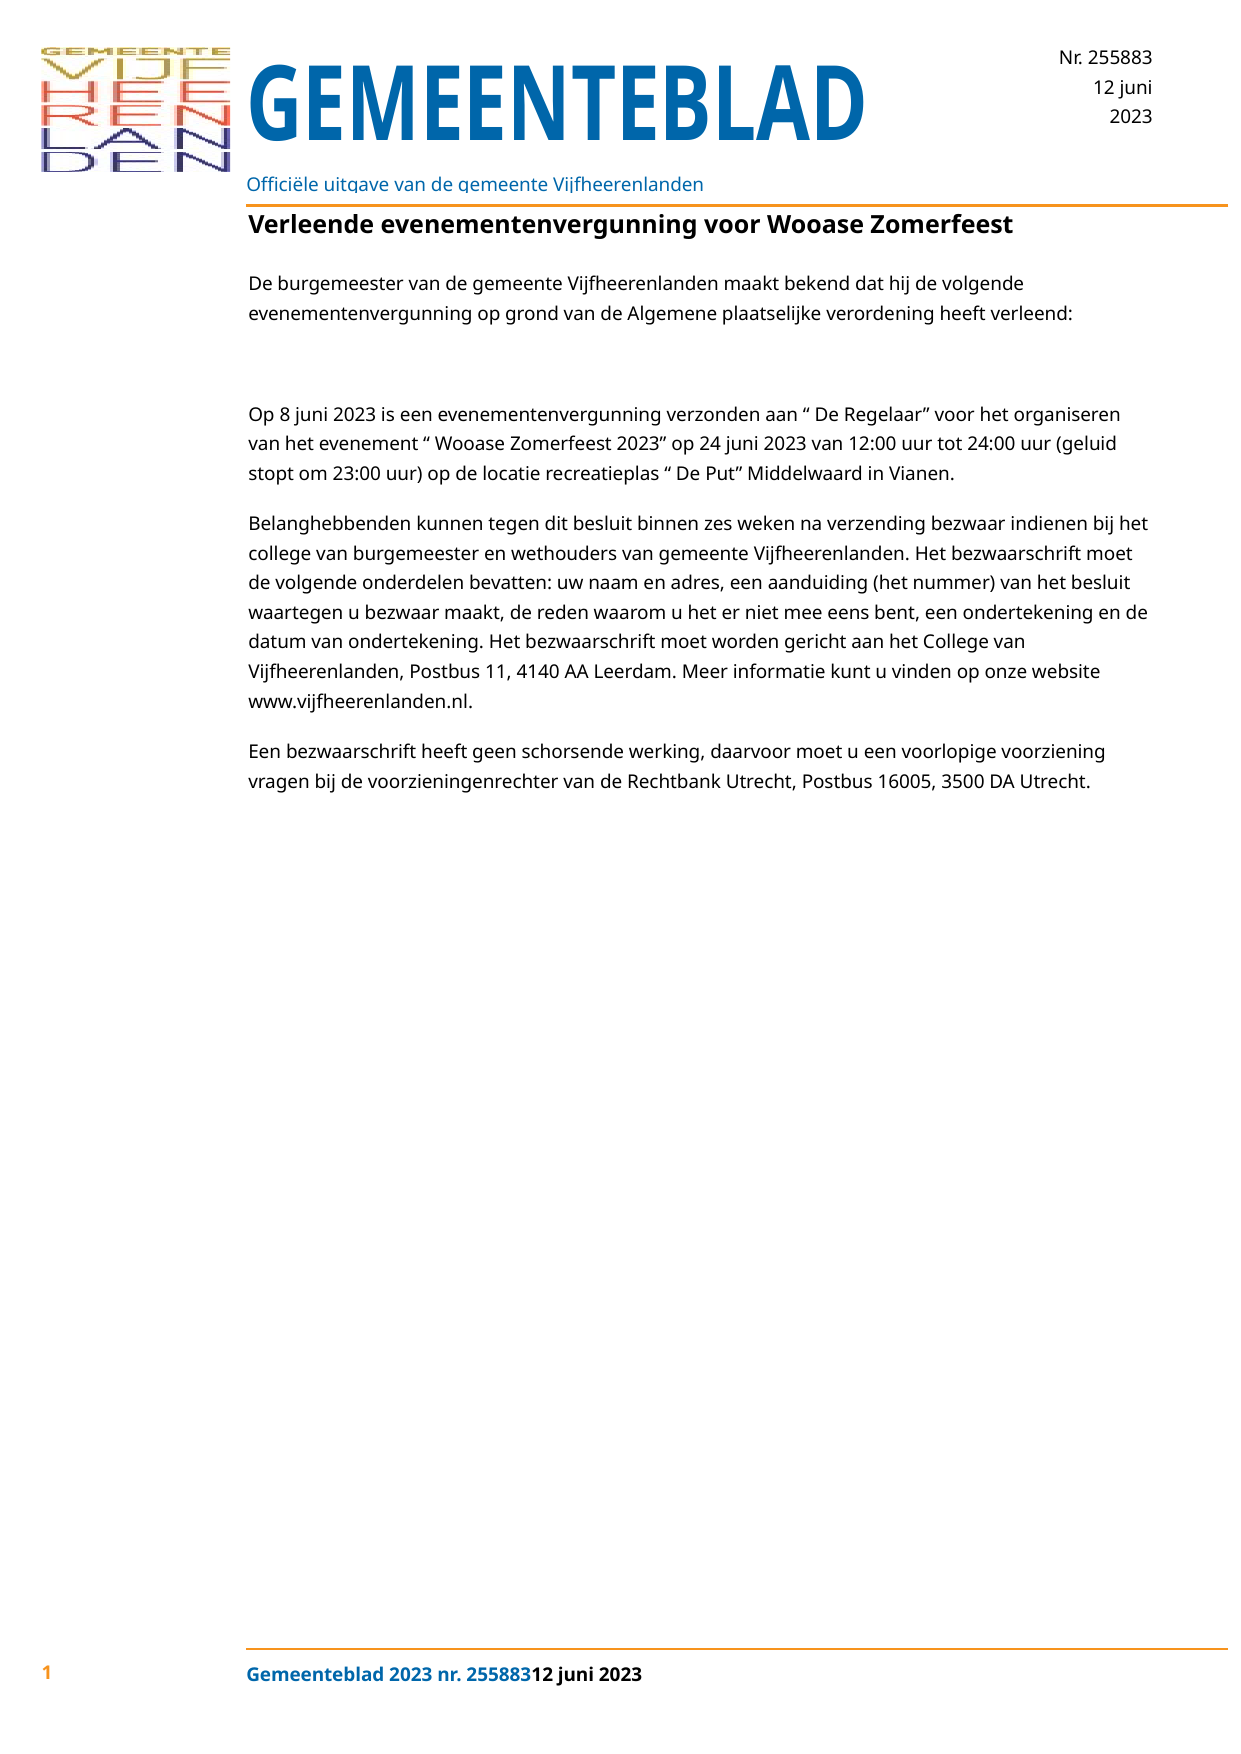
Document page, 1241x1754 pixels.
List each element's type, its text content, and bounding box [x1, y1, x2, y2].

text Een bezwaarschrift heeft geen schorsende werking, daarvoor moet u een voorlopige voorziening vragen bij de voorzieningenrechter van de Rechtbank Utrecht, Postbus 16005, 3500 DA Utrecht. [248, 738, 1152, 793]
text Verleende evenementenvergunning voor Wooase Zomerfeest [248, 207, 1152, 241]
text Belanghebbenden kunnen tegen dit besluit binnen zes weken na verzending bezwaar indienen bij het college van burgemeester en wethouders van gemeente Vijfheerenlanden. Het bezwaarschrift moet de volgende onderdelen bevatten: uw naam en adres, een aanduiding (het nummer) van het besluit waartegen u bezwaar maakt, de reden waarom u het er niet mee eens bent, een ondertekening en de datum van ondertekening. Het bezwaarschrift moet worden gericht aan het College van Vijfheerenlanden, Postbus 11, 4140 AA Leerdam. Meer informatie kunt u vinden op onze website www.vijfheerenlanden.nl. [248, 510, 1152, 713]
text De burgemeester van de gemeente Vijfheerenlanden maakt bekend dat hij de volgende evenementenvergunning op grond van de Algemene plaatselijke verordening heeft verleend: [248, 270, 1152, 326]
picture [41, 47, 231, 172]
text Op 8 juni 2023 is een evenementenvergunning verzonden aan “ De Regelaar” voor het organiseren van het evenement “ Wooase Zomerfeest 2023” op 24 juni 2023 van 12:00 uur tot 24:00 uur (geluid stopt om 23:00 uur) op de locatie recreatieplas “ De Put” Middelwaard in Vianen. [248, 401, 1152, 486]
